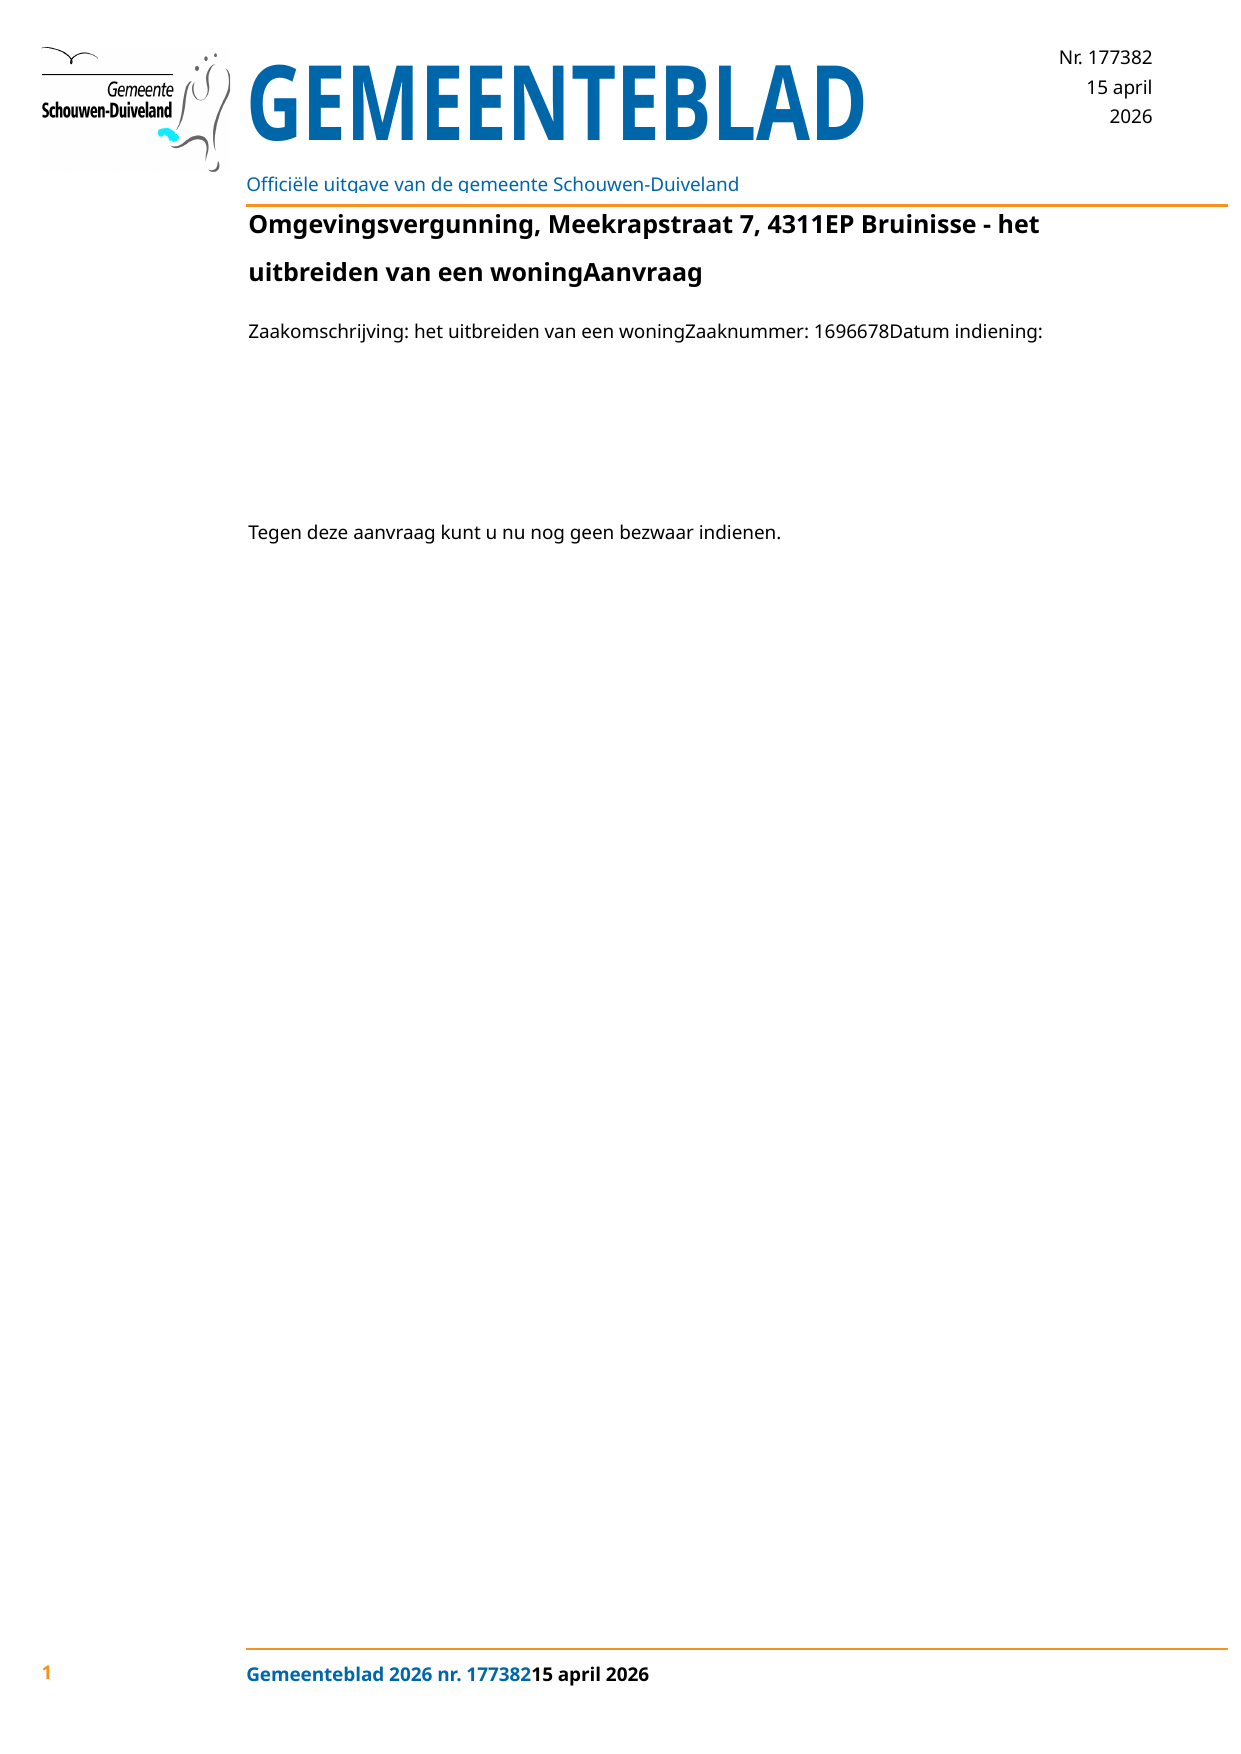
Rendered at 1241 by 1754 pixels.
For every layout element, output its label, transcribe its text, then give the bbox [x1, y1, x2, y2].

text Omgevingsvergunning, Meekrapstraat 7, 4311EP Bruinisse - het uitbreiden van een woningAanvraag [248, 207, 1152, 288]
text Zaakomschrijving: het uitbreiden van een woningZaaknummer: 1696678Datum indiening: [248, 318, 1152, 344]
picture [41, 47, 231, 172]
text Tegen deze aanvraag kunt u nu nog geen bezwaar indienen. [248, 519, 1152, 545]
